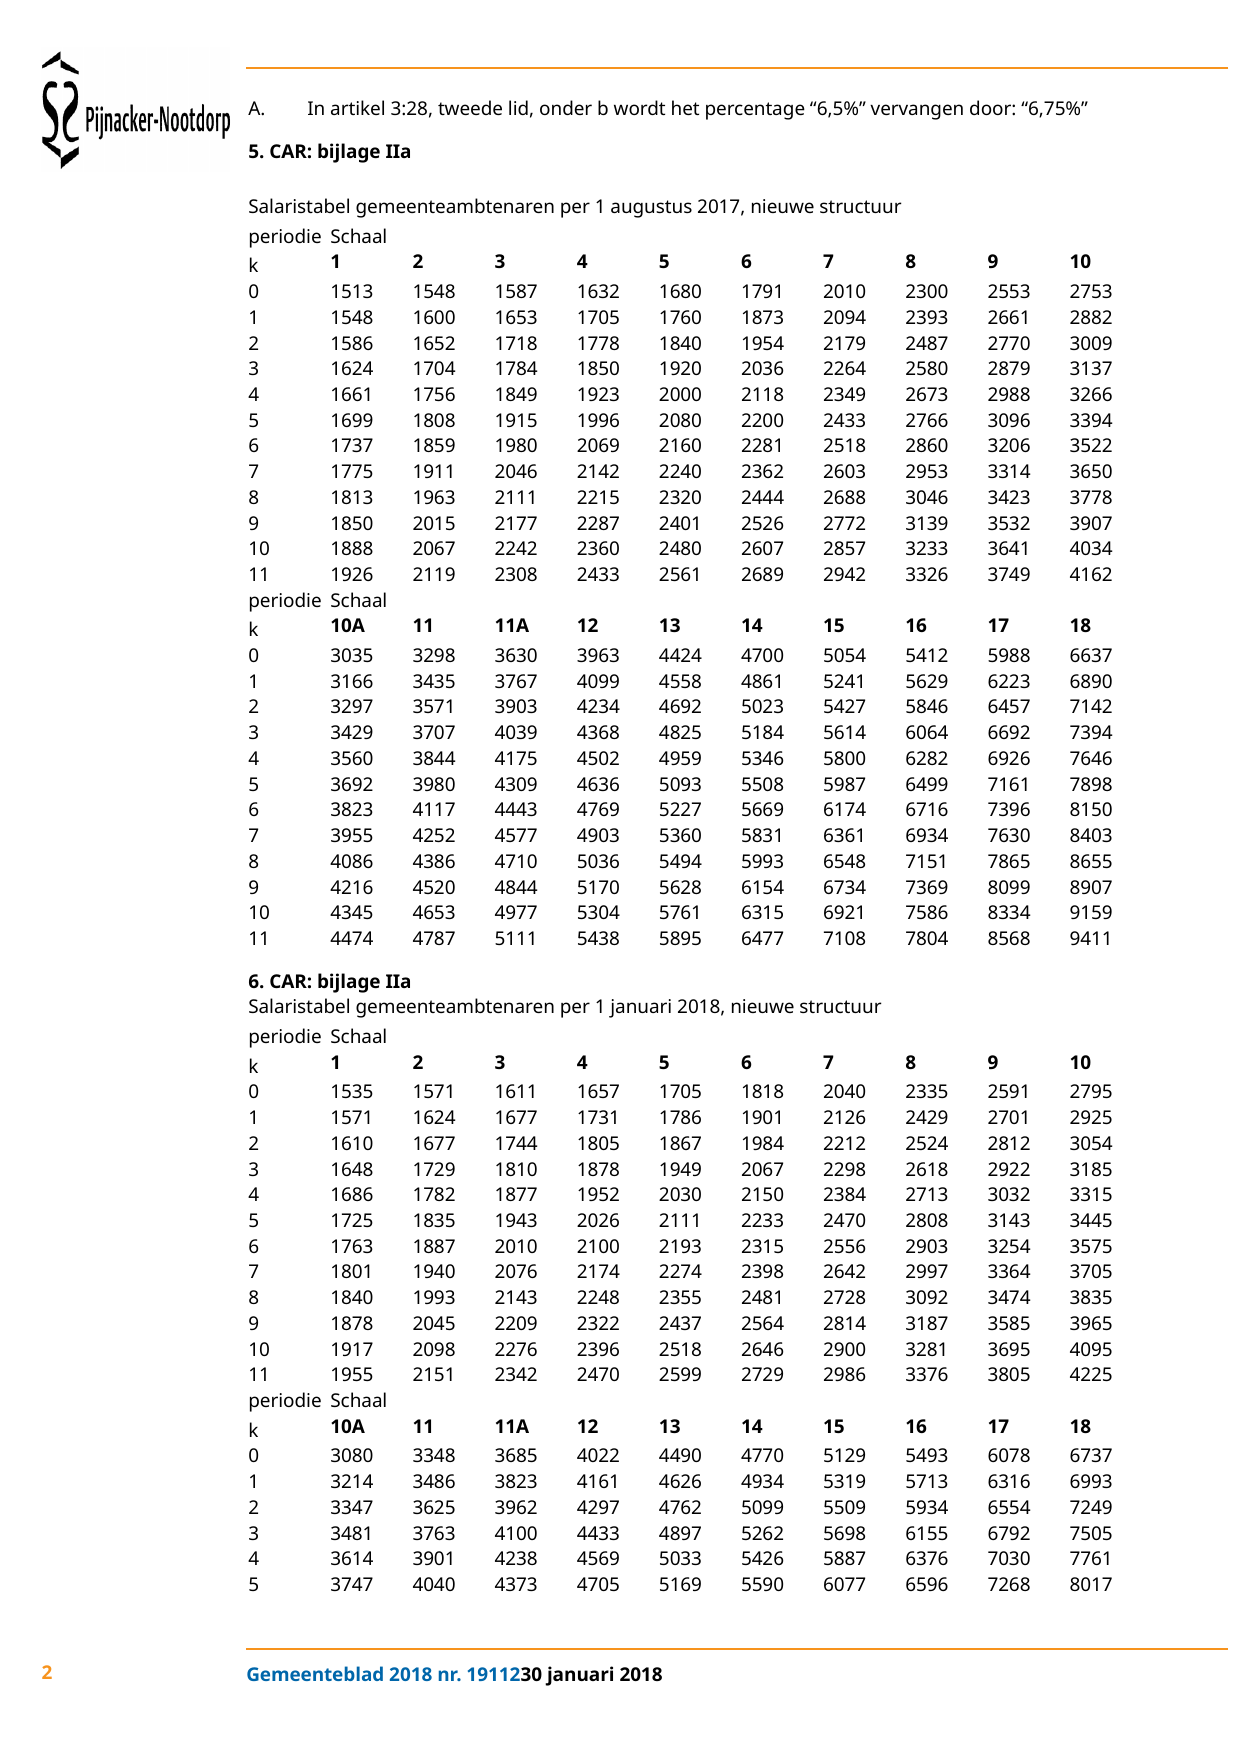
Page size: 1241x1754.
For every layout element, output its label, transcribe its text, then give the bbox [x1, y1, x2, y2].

table_cell 2276 [494, 1336, 577, 1362]
table_cell 2076 [494, 1259, 577, 1284]
table_cell 5628 [659, 874, 741, 899]
table_cell 2481 [741, 1284, 823, 1310]
table_cell 4769 [577, 797, 659, 822]
table_cell 1624 [330, 355, 412, 381]
table_cell 5 [659, 1049, 741, 1078]
table_cell 4368 [577, 720, 659, 745]
table_cell 2030 [659, 1181, 741, 1207]
table_cell periodiek [248, 1387, 330, 1443]
table_cell 8 [248, 848, 330, 874]
table_cell 7 [823, 249, 905, 278]
table_cell 5426 [741, 1546, 823, 1571]
table_cell 4903 [577, 823, 659, 848]
table_cell 2607 [741, 536, 823, 561]
table_cell 5227 [659, 797, 741, 822]
table_cell 3185 [1069, 1156, 1152, 1181]
table_cell 5614 [823, 720, 905, 745]
table_cell 2360 [577, 536, 659, 561]
table_cell 4161 [577, 1468, 659, 1494]
table_cell 2274 [659, 1259, 741, 1284]
table_cell 2179 [823, 330, 905, 355]
table_cell 9159 [1069, 900, 1152, 925]
table_cell 3 [248, 1520, 330, 1546]
table_cell 3009 [1069, 330, 1152, 355]
table_cell 4977 [494, 900, 577, 925]
table_cell 3364 [987, 1259, 1069, 1284]
table_cell 10 [248, 536, 330, 561]
table_cell 1744 [494, 1130, 577, 1156]
table_cell 5 [248, 407, 330, 433]
table_cell 2143 [494, 1284, 577, 1310]
table_cell 2524 [905, 1130, 987, 1156]
table_cell 6316 [987, 1468, 1069, 1494]
table_cell 5023 [741, 694, 823, 719]
table_cell 6692 [987, 720, 1069, 745]
table_cell 4443 [494, 797, 577, 822]
table_cell 3763 [412, 1520, 494, 1546]
text 5. CAR: bijlage IIa [248, 138, 1152, 164]
table_cell 4162 [1069, 561, 1152, 587]
table_cell 4626 [659, 1468, 741, 1494]
table_cell 4653 [412, 900, 494, 925]
table_cell 4022 [577, 1443, 659, 1468]
table_cell 1786 [659, 1104, 741, 1130]
table_cell periodiek [248, 587, 330, 642]
table_cell 5438 [577, 925, 659, 951]
table_cell 4558 [659, 668, 741, 694]
table_cell 4692 [659, 694, 741, 719]
table_cell 2753 [1069, 278, 1152, 304]
table_cell 11 [248, 561, 330, 587]
table_cell 7630 [987, 823, 1069, 848]
table_cell 2308 [494, 561, 577, 587]
table_cell 4490 [659, 1443, 741, 1468]
table_cell 11A [494, 613, 577, 642]
table_cell 1705 [577, 304, 659, 330]
table_cell 14 [741, 613, 823, 642]
table_cell 7 [248, 1259, 330, 1284]
table_cell 6737 [1069, 1443, 1152, 1468]
table_cell 2248 [577, 1284, 659, 1310]
table_cell 1993 [412, 1284, 494, 1310]
table_cell 6361 [823, 823, 905, 848]
table_cell 5 [659, 249, 741, 278]
table_cell 9 [248, 874, 330, 899]
table_cell 3903 [494, 694, 577, 719]
text Salaristabel gemeenteambtenaren per 1 augustus 2017, nieuwe structuur [248, 193, 1152, 219]
table_cell 5713 [905, 1468, 987, 1494]
table_cell 5800 [823, 745, 905, 771]
table_cell 3214 [330, 1468, 412, 1494]
table_cell 1587 [494, 278, 577, 304]
table_cell 2 [412, 1049, 494, 1078]
table_cell 7151 [905, 848, 987, 874]
table_cell 4252 [412, 823, 494, 848]
table_cell 6554 [987, 1494, 1069, 1520]
table_cell 6174 [823, 797, 905, 822]
table_cell 2046 [494, 458, 577, 484]
table_cell 3 [494, 1049, 577, 1078]
table_cell 1 [330, 249, 412, 278]
table_cell 1805 [577, 1130, 659, 1156]
table_cell 2067 [741, 1156, 823, 1181]
table_cell 1911 [412, 458, 494, 484]
table_cell 6223 [987, 668, 1069, 694]
table_cell 3630 [494, 642, 577, 668]
table_cell 3560 [330, 745, 412, 771]
table_cell 3187 [905, 1310, 987, 1336]
table_cell 3 [248, 1156, 330, 1181]
table_cell 7369 [905, 874, 987, 899]
table_cell 4705 [577, 1571, 659, 1597]
table_cell 2 [248, 694, 330, 719]
table_cell 2393 [905, 304, 987, 330]
table_cell 2770 [987, 330, 1069, 355]
table_cell 6921 [823, 900, 905, 925]
table_cell 4216 [330, 874, 412, 899]
table_cell 1677 [412, 1130, 494, 1156]
table_cell 1840 [330, 1284, 412, 1310]
table_cell 1810 [494, 1156, 577, 1181]
table_cell 1920 [659, 355, 741, 381]
table_cell 2264 [823, 355, 905, 381]
table_cell 6 [248, 1233, 330, 1259]
table_cell 1718 [494, 330, 577, 355]
table_cell 5346 [741, 745, 823, 771]
table_cell 2433 [823, 407, 905, 433]
table_cell 7646 [1069, 745, 1152, 771]
table_cell 1704 [412, 355, 494, 381]
table_cell 2094 [823, 304, 905, 330]
table_cell 5590 [741, 1571, 823, 1597]
table_cell 2 [248, 1494, 330, 1520]
table_cell 2900 [823, 1336, 905, 1362]
table_cell 1632 [577, 278, 659, 304]
table_cell 6 [741, 1049, 823, 1078]
table_cell 5629 [905, 668, 987, 694]
table_cell 3166 [330, 668, 412, 694]
table_cell 1867 [659, 1130, 741, 1156]
table_cell 3032 [987, 1181, 1069, 1207]
table_cell 15 [823, 1413, 905, 1443]
table_cell 1611 [494, 1079, 577, 1104]
table_cell 5412 [905, 642, 987, 668]
table_cell 4770 [741, 1443, 823, 1468]
table_cell 2814 [823, 1310, 905, 1336]
table_cell 5099 [741, 1494, 823, 1520]
table_cell 3474 [987, 1284, 1069, 1310]
table_cell 3575 [1069, 1233, 1152, 1259]
table_cell 2766 [905, 407, 987, 433]
table_cell 2808 [905, 1207, 987, 1233]
table_cell 1818 [741, 1079, 823, 1104]
table_cell 8907 [1069, 874, 1152, 899]
table_cell 2580 [905, 355, 987, 381]
table_cell 6934 [905, 823, 987, 848]
table_cell 1548 [330, 304, 412, 330]
table_cell 1 [248, 1104, 330, 1130]
table_cell 8 [905, 1049, 987, 1078]
table_cell 4234 [577, 694, 659, 719]
table_cell 1775 [330, 458, 412, 484]
table_cell 2193 [659, 1233, 741, 1259]
table_cell 1571 [412, 1079, 494, 1104]
table_cell 4100 [494, 1520, 577, 1546]
table_cell 11 [412, 613, 494, 642]
table_cell 7030 [987, 1546, 1069, 1571]
table_cell 1840 [659, 330, 741, 355]
table_cell 10 [248, 1336, 330, 1362]
table_cell 2098 [412, 1336, 494, 1362]
table_cell 7865 [987, 848, 1069, 874]
table_cell 6993 [1069, 1468, 1152, 1494]
table_cell 3096 [987, 407, 1069, 433]
table_cell 2126 [823, 1104, 905, 1130]
table_cell 6064 [905, 720, 987, 745]
table_cell 3965 [1069, 1310, 1152, 1336]
table_cell 3778 [1069, 484, 1152, 510]
table_cell 4373 [494, 1571, 577, 1597]
table_cell 2287 [577, 510, 659, 536]
table_cell 5934 [905, 1494, 987, 1520]
table_cell 2487 [905, 330, 987, 355]
table_cell 8334 [987, 900, 1069, 925]
table_cell 3486 [412, 1468, 494, 1494]
table_cell 6 [248, 797, 330, 822]
table_cell 1548 [412, 278, 494, 304]
table_cell 7804 [905, 925, 987, 951]
table_cell 4959 [659, 745, 741, 771]
table_cell 2335 [905, 1079, 987, 1104]
table_cell 1784 [494, 355, 577, 381]
table_cell 3092 [905, 1284, 987, 1310]
table_cell 3 [494, 249, 577, 278]
table_cell 2689 [741, 561, 823, 587]
table_cell 2860 [905, 433, 987, 458]
table_cell 3445 [1069, 1207, 1152, 1233]
table_cell 7249 [1069, 1494, 1152, 1520]
table_cell 5427 [823, 694, 905, 719]
table_cell 2040 [823, 1079, 905, 1104]
table_cell 3281 [905, 1336, 987, 1362]
table_cell 4 [577, 249, 659, 278]
table_cell 4117 [412, 797, 494, 822]
table_cell 1729 [412, 1156, 494, 1181]
table_cell 3641 [987, 536, 1069, 561]
table_cell 3137 [1069, 355, 1152, 381]
table_cell 5509 [823, 1494, 905, 1520]
table_cell 1949 [659, 1156, 741, 1181]
table_cell 9 [248, 510, 330, 536]
table_cell 2300 [905, 278, 987, 304]
table_cell 4309 [494, 771, 577, 797]
table_cell 5669 [741, 797, 823, 822]
table_cell 2315 [741, 1233, 823, 1259]
table_cell 5 [248, 771, 330, 797]
table_cell 7 [823, 1049, 905, 1078]
table_cell 2036 [741, 355, 823, 381]
table_cell 1923 [577, 381, 659, 407]
table_cell 1850 [330, 510, 412, 536]
table_cell 3376 [905, 1362, 987, 1387]
table_cell 3139 [905, 510, 987, 536]
table_cell 8 [248, 1284, 330, 1310]
table_cell 3705 [1069, 1259, 1152, 1284]
table_cell 2922 [987, 1156, 1069, 1181]
table_cell 18 [1069, 613, 1152, 642]
table_cell 0 [248, 642, 330, 668]
table_cell 5304 [577, 900, 659, 925]
table_cell 8099 [987, 874, 1069, 899]
table_cell 2010 [823, 278, 905, 304]
table_cell 1763 [330, 1233, 412, 1259]
table_cell 2713 [905, 1181, 987, 1207]
table_cell Schaal [330, 587, 1152, 613]
table_cell 1 [248, 304, 330, 330]
table_cell 2069 [577, 433, 659, 458]
table_cell 8568 [987, 925, 1069, 951]
table_cell 5993 [741, 848, 823, 874]
table_cell 1850 [577, 355, 659, 381]
table_cell 2518 [659, 1336, 741, 1362]
table_cell 1859 [412, 433, 494, 458]
table_cell 5241 [823, 668, 905, 694]
table_cell 1791 [741, 278, 823, 304]
table_cell 1624 [412, 1104, 494, 1130]
table_cell 5987 [823, 771, 905, 797]
table_cell 3907 [1069, 510, 1152, 536]
table_cell 2556 [823, 1233, 905, 1259]
table_cell 4762 [659, 1494, 741, 1520]
table_cell 2953 [905, 458, 987, 484]
table_cell 1 [330, 1049, 412, 1078]
table_cell 2215 [577, 484, 659, 510]
table_cell 3707 [412, 720, 494, 745]
table_cell 16 [905, 1413, 987, 1443]
table_cell 4825 [659, 720, 741, 745]
table_cell 5169 [659, 1571, 741, 1597]
table_cell 4 [577, 1049, 659, 1078]
table_cell 2 [412, 249, 494, 278]
table_cell 6077 [823, 1571, 905, 1597]
table_cell 5360 [659, 823, 741, 848]
table_cell 1699 [330, 407, 412, 433]
table_cell 8 [248, 484, 330, 510]
table_cell 5111 [494, 925, 577, 951]
table_cell 4039 [494, 720, 577, 745]
table_cell 3080 [330, 1443, 412, 1468]
table_cell 2177 [494, 510, 577, 536]
table_cell 2879 [987, 355, 1069, 381]
table_cell 1 [248, 668, 330, 694]
table_cell 2599 [659, 1362, 741, 1387]
table_cell 3035 [330, 642, 412, 668]
table_cell 1952 [577, 1181, 659, 1207]
table_cell 10A [330, 1413, 412, 1443]
table_cell 3963 [577, 642, 659, 668]
table_cell 5831 [741, 823, 823, 848]
table_cell 3585 [987, 1310, 1069, 1336]
table_cell 2772 [823, 510, 905, 536]
table_cell 6457 [987, 694, 1069, 719]
table_cell 5129 [823, 1443, 905, 1468]
table_cell 3394 [1069, 407, 1152, 433]
table_cell 3980 [412, 771, 494, 797]
table_cell 2212 [823, 1130, 905, 1156]
table_cell 2618 [905, 1156, 987, 1181]
table_cell 6078 [987, 1443, 1069, 1468]
table_cell 5184 [741, 720, 823, 745]
table_cell 6926 [987, 745, 1069, 771]
table_cell 6890 [1069, 668, 1152, 694]
table_cell 14 [741, 1413, 823, 1443]
table_cell 3650 [1069, 458, 1152, 484]
table_cell 1888 [330, 536, 412, 561]
table_cell 4099 [577, 668, 659, 694]
table_cell 6282 [905, 745, 987, 771]
table_header Schaal [330, 1023, 1152, 1049]
table_cell 3571 [412, 694, 494, 719]
table_cell 3614 [330, 1546, 412, 1571]
table_cell 3692 [330, 771, 412, 797]
table_cell 2160 [659, 433, 741, 458]
table_cell 4040 [412, 1571, 494, 1597]
table_cell 5 [248, 1571, 330, 1597]
table_cell 4175 [494, 745, 577, 771]
table_cell 8403 [1069, 823, 1152, 848]
table_cell 2470 [577, 1362, 659, 1387]
table_cell 3435 [412, 668, 494, 694]
table_cell 8655 [1069, 848, 1152, 874]
table_cell 2000 [659, 381, 741, 407]
table_cell 7505 [1069, 1520, 1152, 1546]
table_cell 1873 [741, 304, 823, 330]
table_cell 1535 [330, 1079, 412, 1104]
table_cell 8150 [1069, 797, 1152, 822]
table_cell 2942 [823, 561, 905, 587]
table_cell 2200 [741, 407, 823, 433]
table_cell 11A [494, 1413, 577, 1443]
table_cell 2026 [577, 1207, 659, 1233]
table_cell 9411 [1069, 925, 1152, 951]
table_cell 1915 [494, 407, 577, 433]
table_cell 1980 [494, 433, 577, 458]
table_cell 1782 [412, 1181, 494, 1207]
table_cell 4034 [1069, 536, 1152, 561]
table_cell 4861 [741, 668, 823, 694]
table_cell 6637 [1069, 642, 1152, 668]
table_cell 6 [741, 249, 823, 278]
table_cell 1725 [330, 1207, 412, 1233]
table_cell 3823 [494, 1468, 577, 1494]
table_cell 2398 [741, 1259, 823, 1284]
table_cell 2111 [494, 484, 577, 510]
table_cell 3266 [1069, 381, 1152, 407]
table_cell 6154 [741, 874, 823, 899]
table_cell 5319 [823, 1468, 905, 1494]
table_cell 3625 [412, 1494, 494, 1520]
table_cell 11 [412, 1413, 494, 1443]
table_cell 2603 [823, 458, 905, 484]
table_cell 6734 [823, 874, 905, 899]
table_cell 1600 [412, 304, 494, 330]
table_cell 1984 [741, 1130, 823, 1156]
table_cell 8 [905, 249, 987, 278]
table_cell 1778 [577, 330, 659, 355]
table_cell 3348 [412, 1443, 494, 1468]
table_cell 8017 [1069, 1571, 1152, 1597]
table_cell 10 [1069, 249, 1152, 278]
table_cell 1648 [330, 1156, 412, 1181]
table_cell 1955 [330, 1362, 412, 1387]
table_cell 9 [248, 1310, 330, 1336]
table_cell 6792 [987, 1520, 1069, 1546]
table_cell 1586 [330, 330, 412, 355]
text 6. CAR: bijlage IIa [248, 968, 1152, 993]
table_cell 2401 [659, 510, 741, 536]
table_cell 1653 [494, 304, 577, 330]
table_cell 2988 [987, 381, 1069, 407]
table_cell 2564 [741, 1310, 823, 1336]
table_cell 2100 [577, 1233, 659, 1259]
table_cell 5895 [659, 925, 741, 951]
table_cell 4787 [412, 925, 494, 951]
table_cell 13 [659, 1413, 741, 1443]
table_cell 1801 [330, 1259, 412, 1284]
table_cell 1705 [659, 1079, 741, 1104]
table_cell 4934 [741, 1468, 823, 1494]
table_cell 3835 [1069, 1284, 1152, 1310]
table_cell 3 [248, 355, 330, 381]
table_cell 5 [248, 1207, 330, 1233]
table_cell 2701 [987, 1104, 1069, 1130]
table_cell 2015 [412, 510, 494, 536]
table_cell 7761 [1069, 1546, 1152, 1571]
table_cell 2209 [494, 1310, 577, 1336]
table_cell 5988 [987, 642, 1069, 668]
table_cell 3901 [412, 1546, 494, 1571]
table_cell 3297 [330, 694, 412, 719]
text Salaristabel gemeenteambtenaren per 1 januari 2018, nieuwe structuur [248, 993, 1152, 1019]
table_cell 1813 [330, 484, 412, 510]
table_cell 2174 [577, 1259, 659, 1284]
table_cell 2342 [494, 1362, 577, 1387]
table_cell 12 [577, 613, 659, 642]
table_cell 11 [248, 925, 330, 951]
table_cell 10 [248, 900, 330, 925]
list In artikel 3:28, tweede lid, onder b wordt het percentage “6,5%” vervangen door: “6,75%” [248, 95, 1152, 121]
table_cell 7898 [1069, 771, 1152, 797]
table_cell 2010 [494, 1233, 577, 1259]
table_cell 7 [248, 458, 330, 484]
table_cell 4424 [659, 642, 741, 668]
table_cell 2151 [412, 1362, 494, 1387]
table_cell 3747 [330, 1571, 412, 1597]
table_cell 7 [248, 823, 330, 848]
table_cell 1849 [494, 381, 577, 407]
table_cell 2281 [741, 433, 823, 458]
table_cell 6 [248, 433, 330, 458]
table_cell 5262 [741, 1520, 823, 1546]
table_cell 1940 [412, 1259, 494, 1284]
table_cell 5036 [577, 848, 659, 874]
table_cell 4 [248, 1546, 330, 1571]
table_cell 2526 [741, 510, 823, 536]
table_cell 4225 [1069, 1362, 1152, 1387]
table_cell 1 [248, 1468, 330, 1494]
table_cell 2857 [823, 536, 905, 561]
table_cell 2433 [577, 561, 659, 587]
table_cell 2925 [1069, 1104, 1152, 1130]
table_cell 4386 [412, 848, 494, 874]
table_cell 2150 [741, 1181, 823, 1207]
table_cell 3326 [905, 561, 987, 587]
table_cell 2903 [905, 1233, 987, 1259]
table_cell 6716 [905, 797, 987, 822]
table_cell 2 [248, 1130, 330, 1156]
table_cell 4095 [1069, 1336, 1152, 1362]
table_cell 2396 [577, 1336, 659, 1362]
table_cell 4297 [577, 1494, 659, 1520]
table_cell 2298 [823, 1156, 905, 1181]
table_cell 2553 [987, 278, 1069, 304]
table_cell 3 [248, 720, 330, 745]
table_cell 2355 [659, 1284, 741, 1310]
table_cell 3844 [412, 745, 494, 771]
table_cell 1571 [330, 1104, 412, 1130]
table_cell 4433 [577, 1520, 659, 1546]
table_cell 3254 [987, 1233, 1069, 1259]
table_cell 1760 [659, 304, 741, 330]
table_cell 1513 [330, 278, 412, 304]
table_cell 3695 [987, 1336, 1069, 1362]
table_cell 13 [659, 613, 741, 642]
table_cell 2362 [741, 458, 823, 484]
table_cell 2 [248, 330, 330, 355]
table_cell 1731 [577, 1104, 659, 1130]
table_cell 3233 [905, 536, 987, 561]
table_cell 3522 [1069, 433, 1152, 458]
table_cell 2349 [823, 381, 905, 407]
table_cell 5761 [659, 900, 741, 925]
table_cell 5033 [659, 1546, 741, 1571]
table_cell 2729 [741, 1362, 823, 1387]
table_cell 3347 [330, 1494, 412, 1520]
table_cell 2045 [412, 1310, 494, 1336]
table_cell 5494 [659, 848, 741, 874]
table_cell 3143 [987, 1207, 1069, 1233]
table_cell 3805 [987, 1362, 1069, 1387]
table_cell 10A [330, 613, 412, 642]
table_cell 1652 [412, 330, 494, 355]
table_cell 2882 [1069, 304, 1152, 330]
table_cell 5054 [823, 642, 905, 668]
table_cell 2067 [412, 536, 494, 561]
table_cell 4710 [494, 848, 577, 874]
table_cell 2661 [987, 304, 1069, 330]
table_cell 1901 [741, 1104, 823, 1130]
table_cell 7268 [987, 1571, 1069, 1597]
table_cell 16 [905, 613, 987, 642]
table_cell 3206 [987, 433, 1069, 458]
table_cell 4636 [577, 771, 659, 797]
table_cell 15 [823, 613, 905, 642]
table_cell 3314 [987, 458, 1069, 484]
table_cell 1954 [741, 330, 823, 355]
table_cell 2233 [741, 1207, 823, 1233]
table_cell 2518 [823, 433, 905, 458]
table_cell 7394 [1069, 720, 1152, 745]
table_cell 3685 [494, 1443, 577, 1468]
table_cell 3962 [494, 1494, 577, 1520]
table_cell 7108 [823, 925, 905, 951]
table_cell 2444 [741, 484, 823, 510]
table_cell 17 [987, 1413, 1069, 1443]
table_cell 2142 [577, 458, 659, 484]
table_cell 1943 [494, 1207, 577, 1233]
table_header Schaal [330, 223, 1152, 249]
table_cell 3046 [905, 484, 987, 510]
table_cell 5846 [905, 694, 987, 719]
table_cell 0 [248, 278, 330, 304]
table_cell 1963 [412, 484, 494, 510]
table_cell 1878 [330, 1310, 412, 1336]
table_cell 5887 [823, 1546, 905, 1571]
table_cell 4 [248, 745, 330, 771]
table_cell 1686 [330, 1181, 412, 1207]
table_cell 7161 [987, 771, 1069, 797]
table_cell 5698 [823, 1520, 905, 1546]
table_header periodiek [248, 1023, 330, 1078]
table_cell 2437 [659, 1310, 741, 1336]
table_cell 2384 [823, 1181, 905, 1207]
table_cell 1887 [412, 1233, 494, 1259]
table_cell 1677 [494, 1104, 577, 1130]
table_cell 6596 [905, 1571, 987, 1597]
table_cell 1610 [330, 1130, 412, 1156]
table_cell 4897 [659, 1520, 741, 1546]
table_cell 4345 [330, 900, 412, 925]
table_cell 3298 [412, 642, 494, 668]
table_cell 2795 [1069, 1079, 1152, 1104]
table_cell 4844 [494, 874, 577, 899]
table_cell 7142 [1069, 694, 1152, 719]
table_cell 3423 [987, 484, 1069, 510]
table_cell 3054 [1069, 1130, 1152, 1156]
table_cell 1917 [330, 1336, 412, 1362]
table_cell 9 [987, 249, 1069, 278]
table_cell 3749 [987, 561, 1069, 587]
table_cell 1926 [330, 561, 412, 587]
table_cell 2997 [905, 1259, 987, 1284]
table_cell 3767 [494, 668, 577, 694]
table_cell 4 [248, 1181, 330, 1207]
table_cell 2812 [987, 1130, 1069, 1156]
table_cell 2688 [823, 484, 905, 510]
table_cell 3429 [330, 720, 412, 745]
table_cell 4238 [494, 1546, 577, 1571]
table_cell 3481 [330, 1520, 412, 1546]
table_cell 2480 [659, 536, 741, 561]
table_cell 9 [987, 1049, 1069, 1078]
table_cell 2119 [412, 561, 494, 587]
table_cell 1878 [577, 1156, 659, 1181]
table_cell 1835 [412, 1207, 494, 1233]
table_cell 10 [1069, 1049, 1152, 1078]
table_cell 18 [1069, 1413, 1152, 1443]
table_cell 5093 [659, 771, 741, 797]
table_cell 2080 [659, 407, 741, 433]
table_cell 1877 [494, 1181, 577, 1207]
table_cell 3823 [330, 797, 412, 822]
table_cell 3955 [330, 823, 412, 848]
table_cell 6477 [741, 925, 823, 951]
table_cell 2111 [659, 1207, 741, 1233]
table_cell 4569 [577, 1546, 659, 1571]
table_cell 1680 [659, 278, 741, 304]
table_cell 2429 [905, 1104, 987, 1130]
table_cell 5508 [741, 771, 823, 797]
table_cell 11 [248, 1362, 330, 1387]
table_cell 6548 [823, 848, 905, 874]
table_cell 4700 [741, 642, 823, 668]
table_cell 4086 [330, 848, 412, 874]
table_cell 1808 [412, 407, 494, 433]
table_cell 1756 [412, 381, 494, 407]
table_cell 2118 [741, 381, 823, 407]
table_cell 7396 [987, 797, 1069, 822]
table_cell 6376 [905, 1546, 987, 1571]
table_cell 3315 [1069, 1181, 1152, 1207]
table_cell 6315 [741, 900, 823, 925]
table_cell 2320 [659, 484, 741, 510]
table_cell 0 [248, 1443, 330, 1468]
table_cell 5493 [905, 1443, 987, 1468]
table_cell 0 [248, 1079, 330, 1104]
table_cell 6499 [905, 771, 987, 797]
table_cell 2470 [823, 1207, 905, 1233]
table_cell 1661 [330, 381, 412, 407]
table_cell 1996 [577, 407, 659, 433]
table_cell 2322 [577, 1310, 659, 1336]
table_cell 2240 [659, 458, 741, 484]
table_cell Schaal [330, 1387, 1152, 1413]
table_cell 2561 [659, 561, 741, 587]
table_cell 2242 [494, 536, 577, 561]
table_cell 2591 [987, 1079, 1069, 1104]
table_cell 3532 [987, 510, 1069, 536]
table_cell 17 [987, 613, 1069, 642]
table_cell 4474 [330, 925, 412, 951]
table_cell 1737 [330, 433, 412, 458]
table_header periodiek [248, 223, 330, 278]
picture [41, 47, 231, 172]
table_cell 2646 [741, 1336, 823, 1362]
table_cell 2728 [823, 1284, 905, 1310]
table_cell 5170 [577, 874, 659, 899]
table_cell 4577 [494, 823, 577, 848]
table_cell 6155 [905, 1520, 987, 1546]
table_cell 12 [577, 1413, 659, 1443]
table_cell 1657 [577, 1079, 659, 1104]
table_cell 2642 [823, 1259, 905, 1284]
table_cell 2986 [823, 1362, 905, 1387]
table_cell 7586 [905, 900, 987, 925]
table_cell 4520 [412, 874, 494, 899]
table_cell 4502 [577, 745, 659, 771]
table_cell 4 [248, 381, 330, 407]
table_cell 2673 [905, 381, 987, 407]
